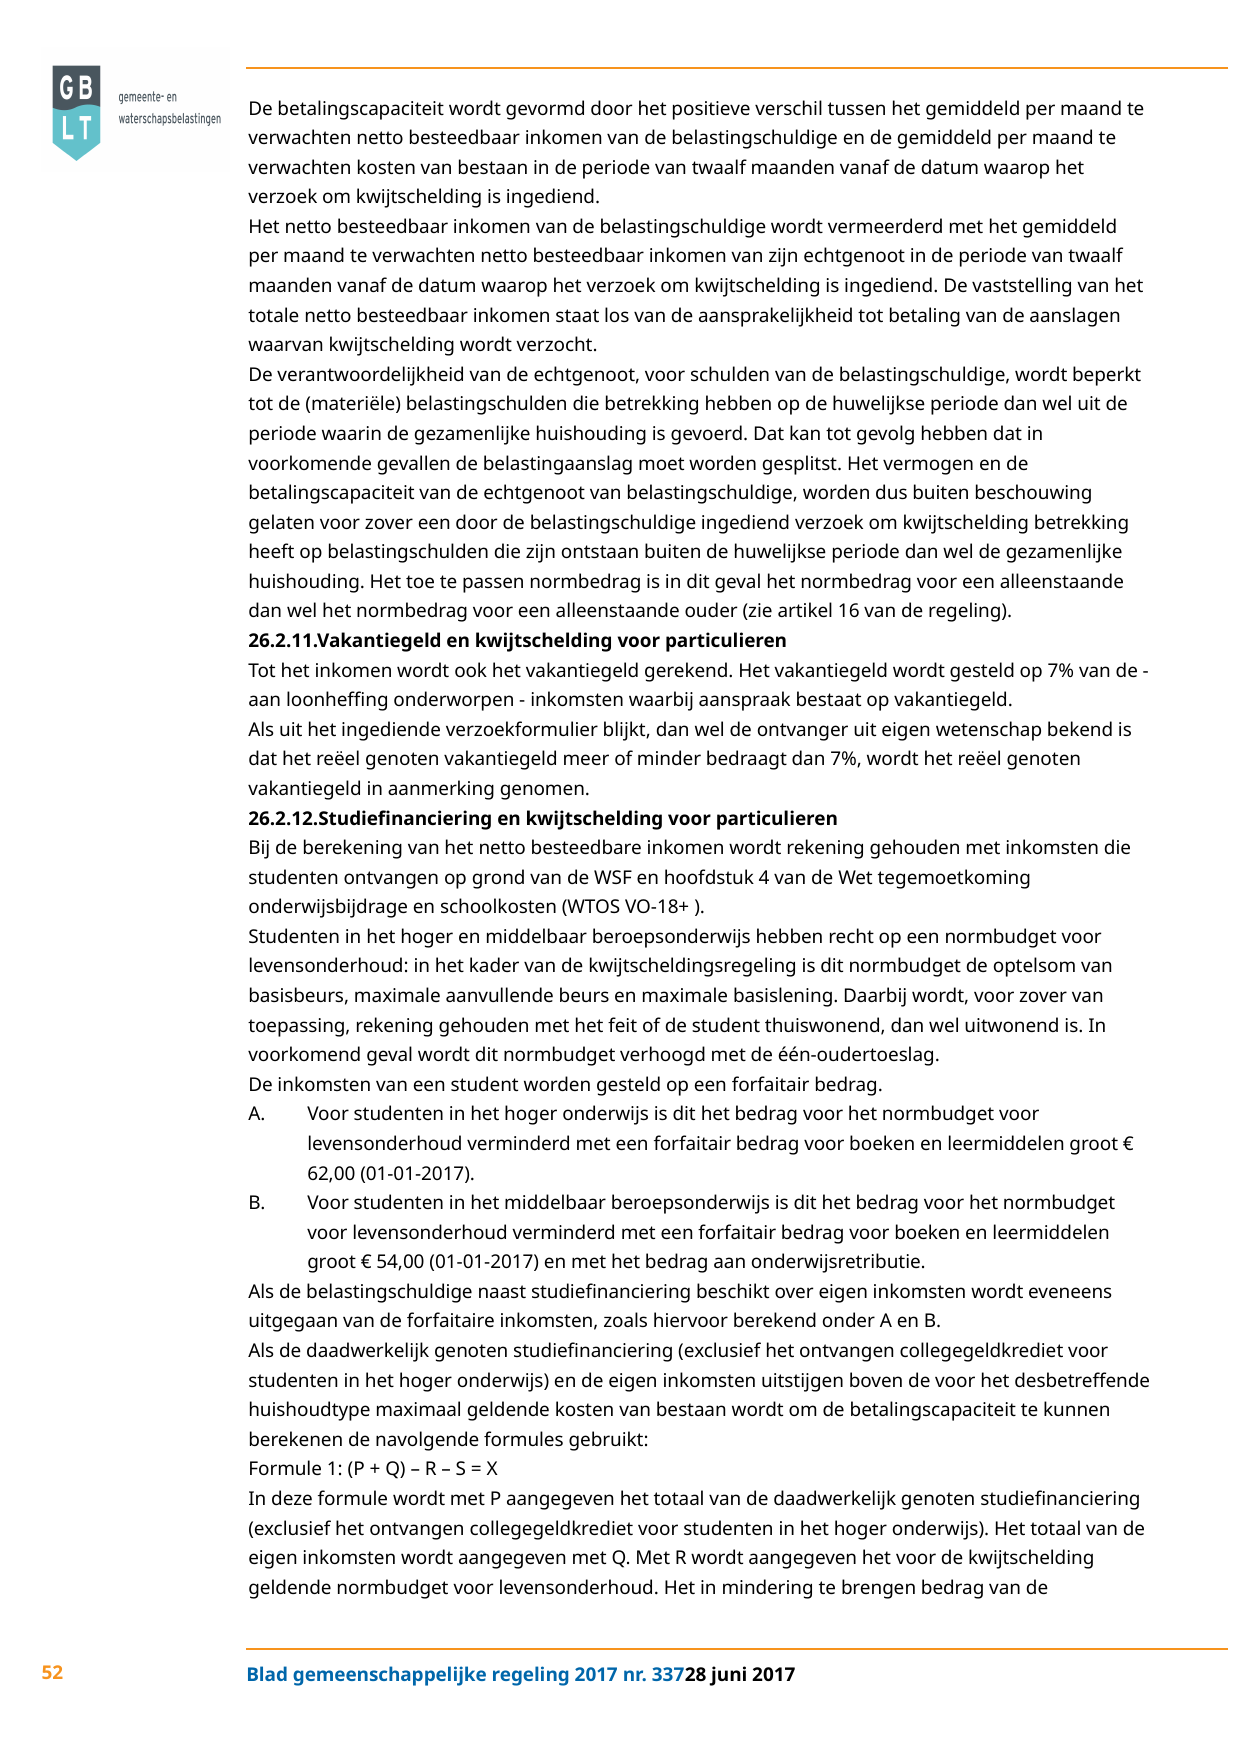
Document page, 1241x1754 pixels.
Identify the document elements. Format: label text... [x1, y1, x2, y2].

text Formule 1: (P + Q) – R – S = X [248, 1456, 1152, 1481]
text In deze formule wordt met P aangegeven het totaal van de daadwerkelijk genoten studiefinanciering (exclusief het ontvangen collegegeldkrediet voor studenten in het hoger onderwijs). Het totaal van de eigen inkomsten wordt aangegeven met Q. Met R wordt aangegeven het voor de kwijtschelding geldende normbudget voor levensonderhoud. Het in mindering te brengen bedrag van de [248, 1485, 1152, 1600]
text 26.2.12.Studiefinanciering en kwijtschelding voor particulieren [248, 805, 1152, 831]
text De betalingscapaciteit wordt gevormd door het positieve verschil tussen het gemiddeld per maand te verwachten netto besteedbaar inkomen van de belastingschuldige en de gemiddeld per maand te verwachten kosten van bestaan in de periode van twaalf maanden vanaf de datum waarop het verzoek om kwijtschelding is ingediend. [248, 95, 1152, 209]
list Voor studenten in het hoger onderwijs is dit het bedrag voor het normbudget voor levensonderhoud verminderd met een forfaitair bedrag voor boeken en leermiddelen groot € 62,00 (01-01-2017). [248, 1101, 1152, 1186]
text Als de daadwerkelijk genoten studiefinanciering (exclusief het ontvangen collegegeldkrediet voor studenten in het hoger onderwijs) en de eigen inkomsten uitstijgen boven de voor het desbetreffende huishoudtype maximaal geldende kosten van bestaan wordt om de betalingscapaciteit te kunnen berekenen de navolgende formules gebruikt: [248, 1337, 1152, 1452]
text Bij de berekening van het netto besteedbare inkomen wordt rekening gehouden met inkomsten die studenten ontvangen op grond van de WSF en hoofdstuk 4 van de Wet tegemoetkoming onderwijsbijdrage en schoolkosten (WTOS VO-18+ ). [248, 834, 1152, 919]
text Tot het inkomen wordt ook het vakantiegeld gerekend. Het vakantiegeld wordt gesteld op 7% van de - aan loonheffing onderworpen - inkomsten waarbij aanspraak bestaat op vakantiegeld. [248, 657, 1152, 712]
text De inkomsten van een student worden gesteld op een forfaitair bedrag. [248, 1071, 1152, 1097]
text 26.2.11.Vakantiegeld en kwijtschelding voor particulieren [248, 627, 1152, 653]
text Studenten in het hoger en middelbaar beroepsonderwijs hebben recht op een normbudget voor levensonderhoud: in het kader van de kwijtscheldingsregeling is dit normbudget de optelsom van basisbeurs, maximale aanvullende beurs en maximale basislening. Daarbij wordt, voor zover van toepassing, rekening gehouden met het feit of de student thuiswonend, dan wel uitwonend is. In voorkomend geval wordt dit normbudget verhoogd met de één-oudertoeslag. [248, 923, 1152, 1067]
list Voor studenten in het middelbaar beroepsonderwijs is dit het bedrag voor het normbudget voor levensonderhoud verminderd met een forfaitair bedrag voor boeken en leermiddelen groot € 54,00 (01-01-2017) en met het bedrag aan onderwijsretributie. [248, 1189, 1152, 1274]
text Als uit het ingediende verzoekformulier blijkt, dan wel de ontvanger uit eigen wetenschap bekend is dat het reëel genoten vakantiegeld meer of minder bedraagt dan 7%, wordt het reëel genoten vakantiegeld in aanmerking genomen. [248, 716, 1152, 801]
text De verantwoordelijkheid van de echtgenoot, voor schulden van de belastingschuldige, wordt beperkt tot de (materiële) belastingschulden die betrekking hebben op de huwelijkse periode dan wel uit de periode waarin de gezamenlijke huishouding is gevoerd. Dat kan tot gevolg hebben dat in voorkomende gevallen de belastingaanslag moet worden gesplitst. Het vermogen en de betalingscapaciteit van de echtgenoot van belastingschuldige, worden dus buiten beschouwing gelaten voor zover een door de belastingschuldige ingediend verzoek om kwijtschelding betrekking heeft op belastingschulden die zijn ontstaan buiten de huwelijkse periode dan wel de gezamenlijke huishouding. Het toe te passen normbedrag is in dit geval het normbedrag voor een alleenstaande dan wel het normbedrag voor een alleenstaande ouder (zie artikel 16 van de regeling). [248, 361, 1152, 623]
picture [41, 47, 231, 172]
text Het netto besteedbaar inkomen van de belastingschuldige wordt vermeerderd met het gemiddeld per maand te verwachten netto besteedbaar inkomen van zijn echtgenoot in de periode van twaalf maanden vanaf de datum waarop het verzoek om kwijtschelding is ingediend. De vaststelling van het totale netto besteedbaar inkomen staat los van de aansprakelijkheid tot betaling van de aanslagen waarvan kwijtschelding wordt verzocht. [248, 213, 1152, 357]
text Als de belastingschuldige naast studiefinanciering beschikt over eigen inkomsten wordt eveneens uitgegaan van de forfaitaire inkomsten, zoals hiervoor berekend onder A en B. [248, 1278, 1152, 1333]
